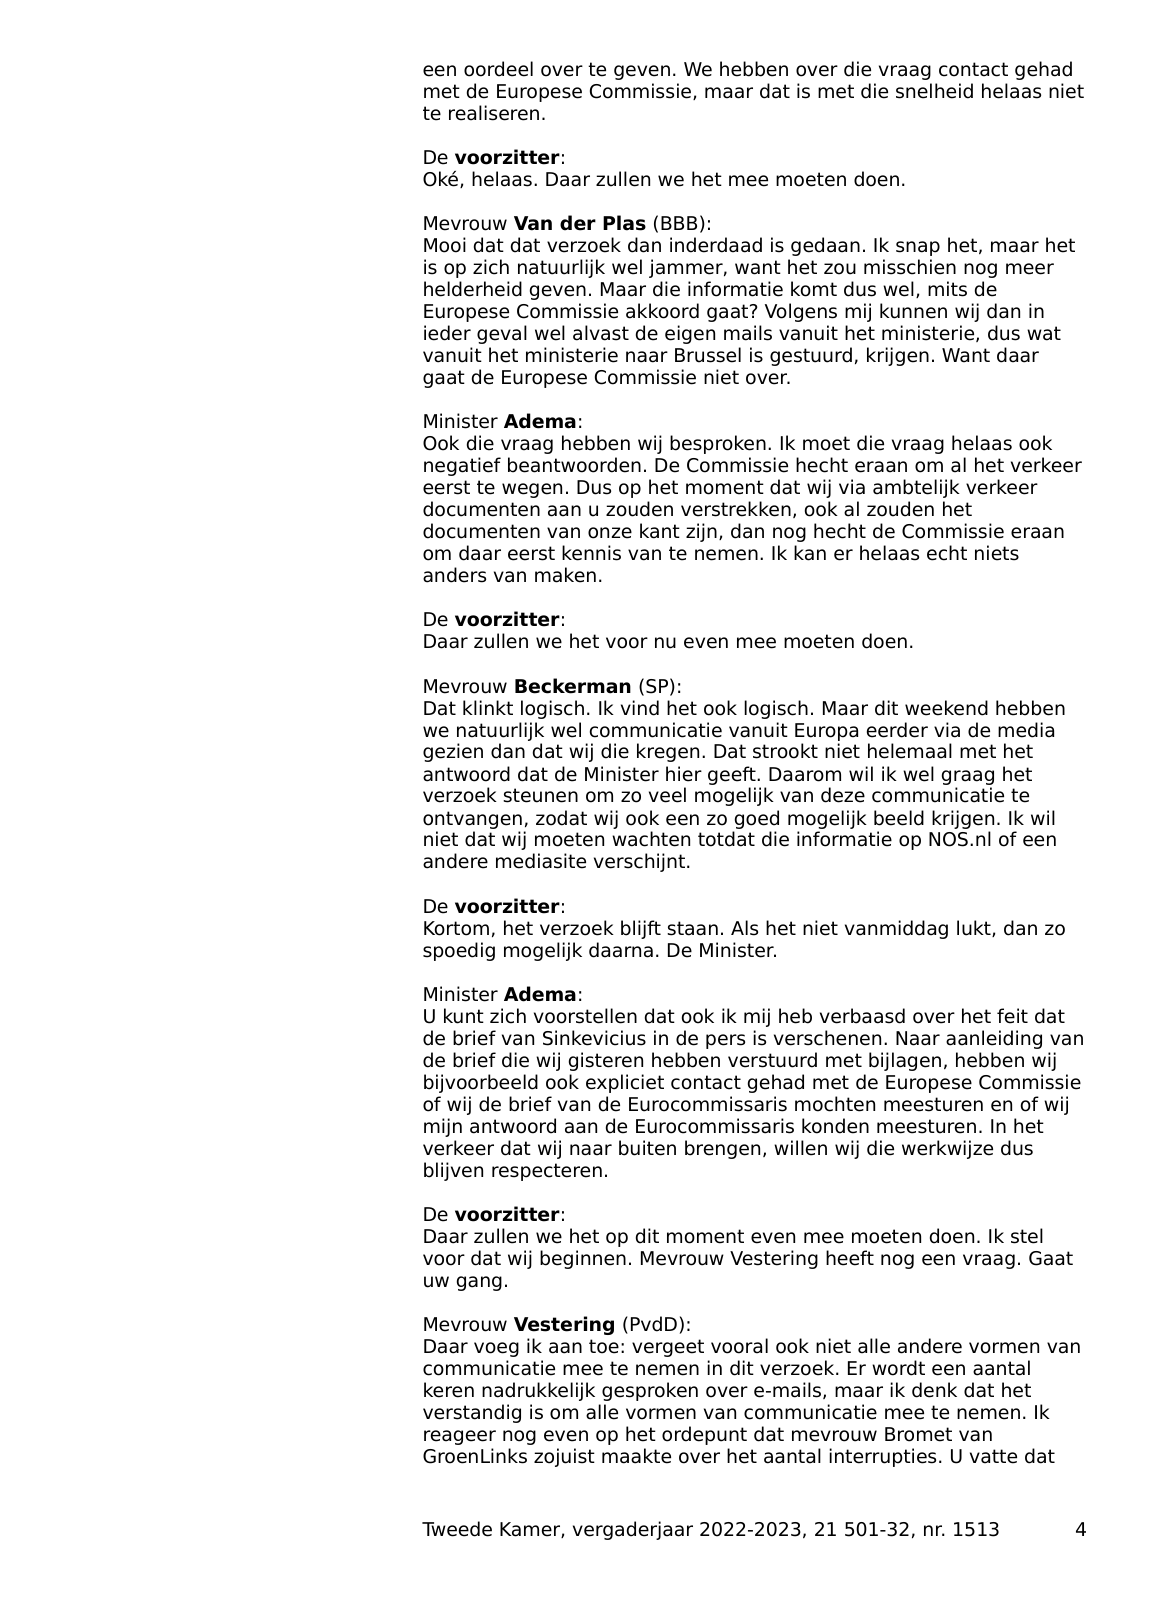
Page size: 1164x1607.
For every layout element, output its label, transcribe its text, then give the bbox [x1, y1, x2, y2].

text een oordeel over te geven. We hebben over die vraag contact gehad met de Europese Commissie, maar dat is met die snelheid helaas niet te realiseren. [422, 59, 1087, 125]
text Mooi dat dat verzoek dan inderdaad is gedaan. Ik snap het, maar het is op zich natuurlijk wel jammer, want het zou misschien nog meer helderheid geven. Maar die informatie komt dus wel, mits de Europese Commissie akkoord gaat? Volgens mij kunnen wij dan in ieder geval wel alvast de eigen mails vanuit het ministerie, dus wat vanuit het ministerie naar Brussel is gestuurd, krijgen. Want daar gaat de Europese Commissie niet over. [422, 235, 1087, 389]
text De voorzitter: [422, 896, 1087, 917]
text De voorzitter: [422, 609, 1087, 631]
text Minister Adema: [422, 411, 1087, 433]
text Minister Adema: [422, 984, 1087, 1006]
text De voorzitter: [422, 147, 1087, 169]
text Daar zullen we het op dit moment even mee moeten doen. Ik stel voor dat wij beginnen. Mevrouw Vestering heeft nog een vraag. Gaat uw gang. [422, 1226, 1087, 1292]
text Daar zullen we het voor nu even mee moeten doen. [422, 631, 1087, 653]
text Ook die vraag hebben wij besproken. Ik moet die vraag helaas ook negatief beantwoorden. De Commissie hecht eraan om al het verkeer eerst te wegen. Dus op het moment dat wij via ambtelijk verkeer documenten aan u zouden verstrekken, ook al zouden het documenten van onze kant zijn, dan nog hecht de Commissie eraan om daar eerst kennis van te nemen. Ik kan er helaas echt niets anders van maken. [422, 433, 1087, 587]
text Kortom, het verzoek blijft staan. Als het niet vanmiddag lukt, dan zo spoedig mogelijk daarna. De Minister. [422, 917, 1087, 961]
text De voorzitter: [422, 1204, 1087, 1226]
text Mevrouw Vestering (PvdD): [422, 1314, 1087, 1336]
text Mevrouw Van der Plas (BBB): [422, 213, 1087, 235]
text Daar voeg ik aan toe: vergeet vooral ook niet alle andere vormen van communicatie mee te nemen in dit verzoek. Er wordt een aantal keren nadrukkelijk gesproken over e-mails, maar ik denk dat het verstandig is om alle vormen van communicatie mee te nemen. Ik reageer nog even op het ordepunt dat mevrouw Bromet van GroenLinks zojuist maakte over het aantal interrupties. U vatte dat [422, 1336, 1087, 1468]
text Dat klinkt logisch. Ik vind het ook logisch. Maar dit weekend hebben we natuurlijk wel communicatie vanuit Europa eerder via de media gezien dan dat wij die kregen. Dat strookt niet helemaal met het antwoord dat de Minister hier geeft. Daarom wil ik wel graag het verzoek steunen om zo veel mogelijk van deze communicatie te ontvangen, zodat wij ook een zo goed mogelijk beeld krijgen. Ik wil niet dat wij moeten wachten totdat die informatie op NOS.nl of een andere mediasite verschijnt. [422, 697, 1087, 873]
text U kunt zich voorstellen dat ook ik mij heb verbaasd over het feit dat de brief van Sinkevicius in de pers is verschenen. Naar aanleiding van de brief die wij gisteren hebben verstuurd met bijlagen, hebben wij bijvoorbeeld ook expliciet contact gehad met de Europese Commissie of wij de brief van de Eurocommissaris mochten meesturen en of wij mijn antwoord aan de Eurocommissaris konden meesturen. In het verkeer dat wij naar buiten brengen, willen wij die werkwijze dus blijven respecteren. [422, 1006, 1087, 1181]
text Mevrouw Beckerman (SP): [422, 676, 1087, 697]
text Oké, helaas. Daar zullen we het mee moeten doen. [422, 169, 1087, 191]
